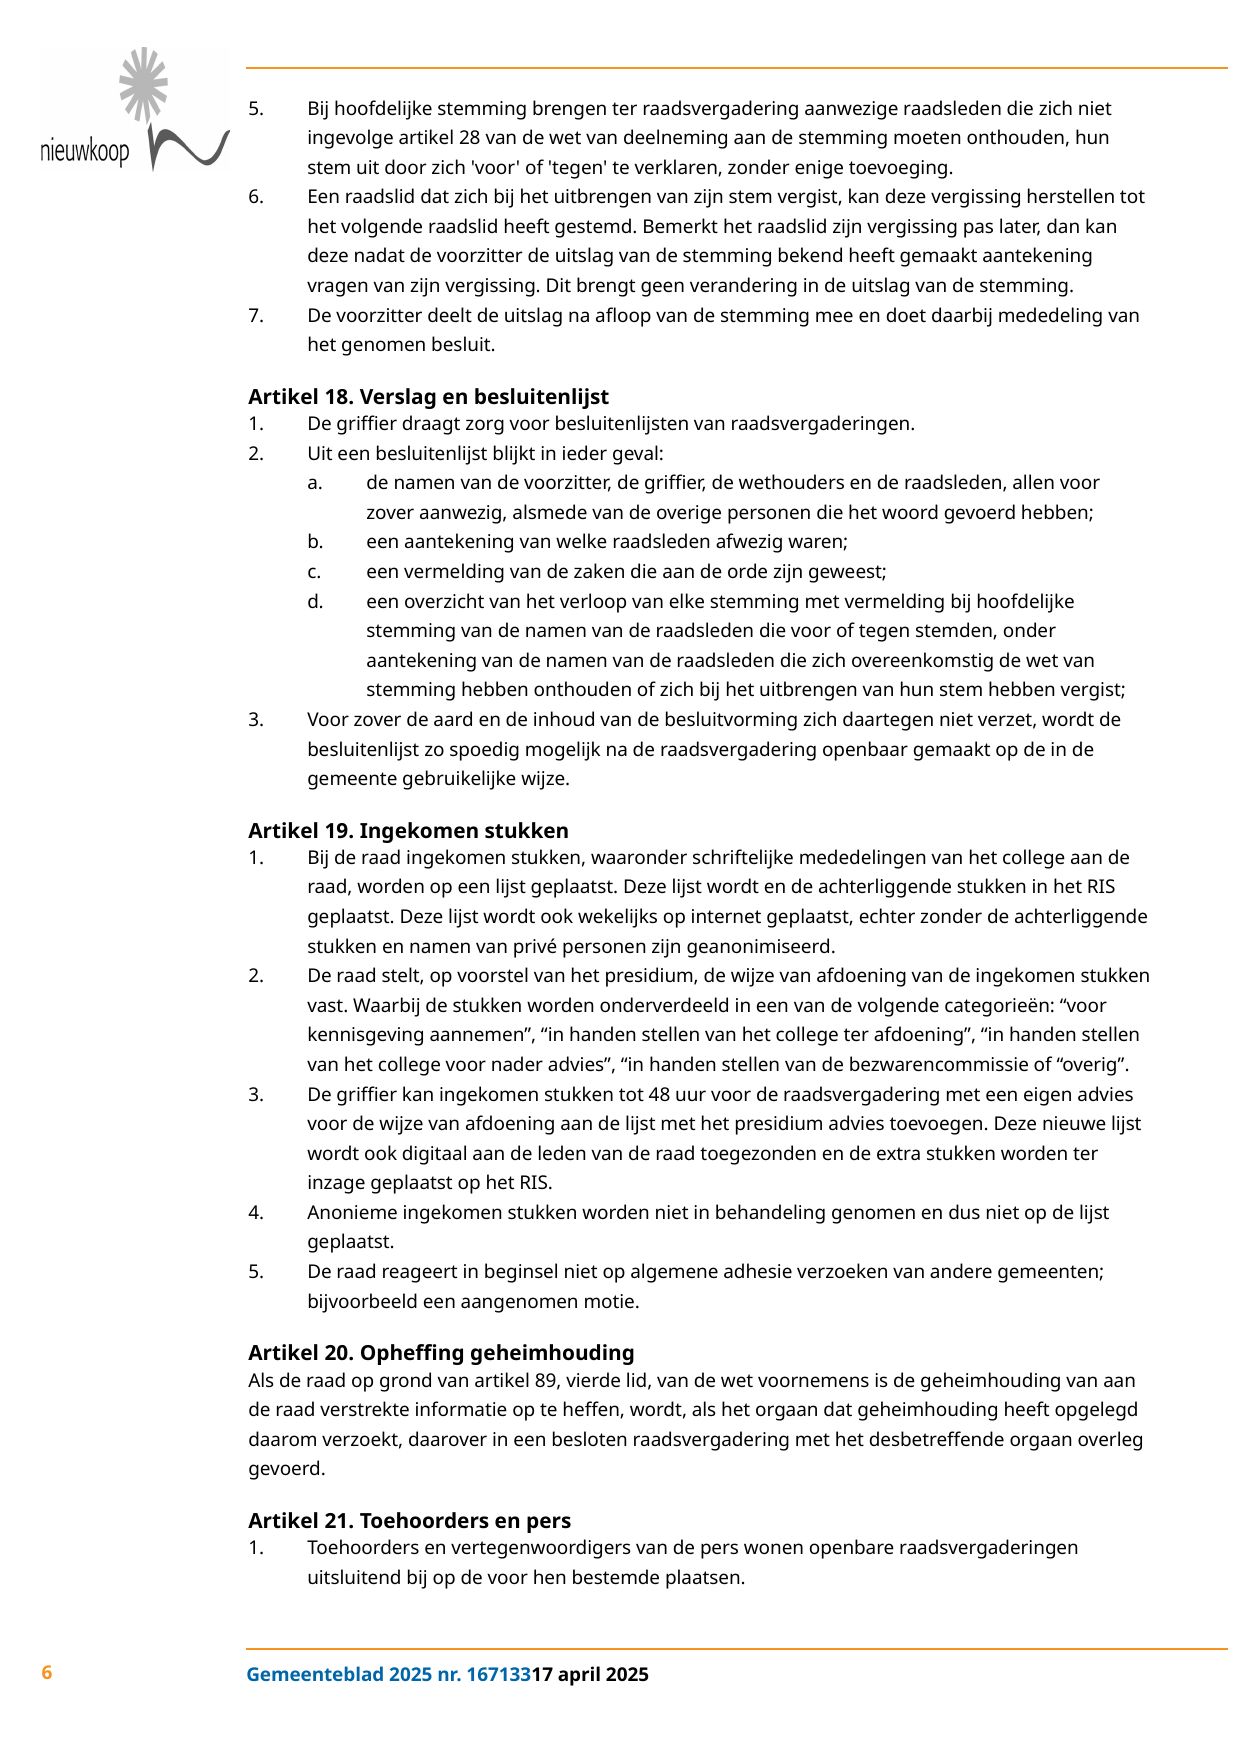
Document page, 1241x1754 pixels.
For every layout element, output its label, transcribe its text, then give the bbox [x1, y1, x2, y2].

picture [41, 47, 231, 172]
text Artikel 19. Ingekomen stukken [248, 816, 1152, 844]
text Als de raad op grond van artikel 89, vierde lid, van de wet voornemens is de geheimhouding van aan de raad verstrekte informatie op te heffen, wordt, als het orgaan dat geheimhouding heeft opgelegd daarom verzoekt, daarover in een besloten raadsvergadering met het desbetreffende orgaan overleg gevoerd. [248, 1367, 1152, 1481]
list Bij hoofdelijke stemming brengen ter raadsvergadering aanwezige raadsleden die zich niet ingevolge artikel 28 van de wet van deelneming aan de stemming moeten onthouden, hun stem uit door zich 'voor' of 'tegen' te verklaren, zonder enige toevoeging. [248, 95, 1152, 180]
list een aantekening van welke raadsleden afwezig waren; [307, 529, 1152, 554]
text Artikel 18. Verslag en besluitenlijst [248, 382, 1152, 410]
list Uit een besluitenlijst blijkt in ieder geval: [248, 440, 1152, 466]
list De raad stelt, op voorstel van het presidium, de wijze van afdoening van de ingekomen stukken vast. Waarbij de stukken worden onderverdeeld in een van de volgende categorieën: “voor kennisgeving aannemen”, “in handen stellen van het college ter afdoening”, “in handen stellen van het college voor nader advies”, “in handen stellen van de bezwarencommissie of “overig”. [248, 962, 1152, 1077]
list Anonieme ingekomen stukken worden niet in behandeling genomen en dus niet op de lijst geplaatst. [248, 1199, 1152, 1254]
list een vermelding van de zaken die aan de orde zijn geweest; [307, 558, 1152, 584]
list Toehoorders en vertegenwoordigers van de pers wonen openbare raadsvergaderingen uitsluitend bij op de voor hen bestemde plaatsen. [248, 1534, 1152, 1590]
list De griffier kan ingekomen stukken tot 48 uur voor de raadsvergadering met een eigen advies voor de wijze van afdoening aan de lijst met het presidium advies toevoegen. Deze nieuwe lijst wordt ook digitaal aan de leden van de raad toegezonden en de extra stukken worden ter inzage geplaatst op het RIS. [248, 1081, 1152, 1195]
text Artikel 20. Opheffing geheimhouding [248, 1338, 1152, 1367]
list Voor zover de aard en de inhoud van de besluitvorming zich daartegen niet verzet, wordt de besluitenlijst zo spoedig mogelijk na de raadsvergadering openbaar gemaakt op de in de gemeente gebruikelijke wijze. [248, 706, 1152, 791]
list een overzicht van het verloop van elke stemming met vermelding bij hoofdelijke stemming van de namen van de raadsleden die voor of tegen stemden, onder aantekening van de namen van de raadsleden die zich overeenkomstig de wet van stemming hebben onthouden of zich bij het uitbrengen van hun stem hebben vergist; [307, 588, 1152, 702]
list De griffier draagt zorg voor besluitenlijsten van raadsvergaderingen. [248, 410, 1152, 436]
list De raad reageert in beginsel niet op algemene adhesie verzoeken van andere gemeenten; bijvoorbeeld een aangenomen motie. [248, 1258, 1152, 1314]
list de namen van de voorzitter, de griffier, de wethouders en de raadsleden, allen voor zover aanwezig, alsmede van de overige personen die het woord gevoerd hebben; [307, 469, 1152, 525]
list Een raadslid dat zich bij het uitbrengen van zijn stem vergist, kan deze vergissing herstellen tot het volgende raadslid heeft gestemd. Bemerkt het raadslid zijn vergissing pas later, dan kan deze nadat de voorzitter de uitslag van de stemming bekend heeft gemaakt aantekening vragen van zijn vergissing. Dit brengt geen verandering in de uitslag van de stemming. [248, 183, 1152, 298]
list De voorzitter deelt de uitslag na afloop van de stemming mee en doet daarbij mededeling van het genomen besluit. [248, 302, 1152, 357]
list Bij de raad ingekomen stukken, waaronder schriftelijke mededelingen van het college aan de raad, worden op een lijst geplaatst. Deze lijst wordt en de achterliggende stukken in het RIS geplaatst. Deze lijst wordt ook wekelijks op internet geplaatst, echter zonder de achterliggende stukken en namen van privé personen zijn geanonimiseerd. [248, 844, 1152, 959]
text Artikel 21. Toehoorders en pers [248, 1506, 1152, 1534]
